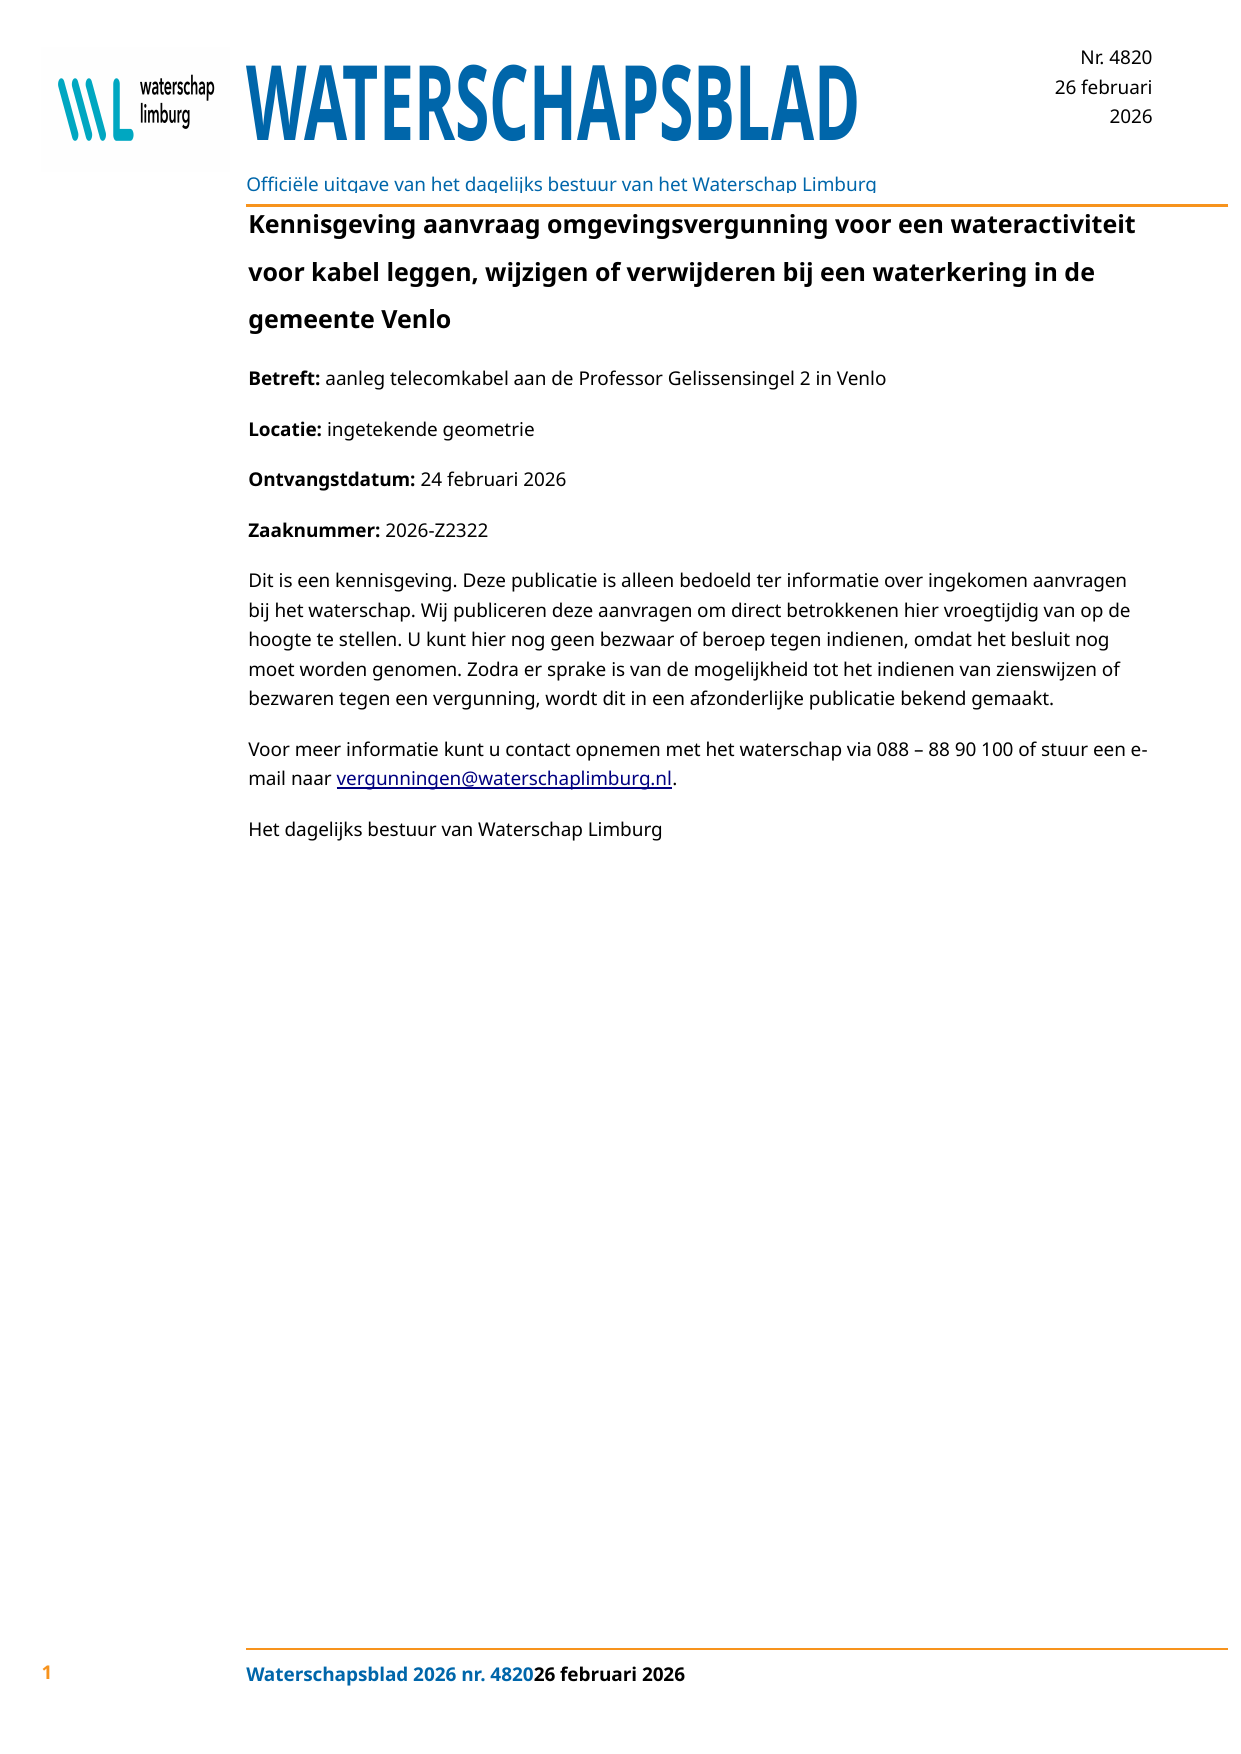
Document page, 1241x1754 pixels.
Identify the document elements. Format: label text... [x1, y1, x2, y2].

text Het dagelijks bestuur van Waterschap Limburg [248, 816, 1152, 842]
text Locatie: ingetekende geometrie [248, 416, 1152, 442]
text Zaaknummer: 2026-Z2322 [248, 517, 1152, 542]
text Betreft: aanleg telecomkabel aan de Professor Gelissensingel 2 in Venlo [248, 366, 1152, 391]
text Ontvangstdatum: 24 februari 2026 [248, 466, 1152, 492]
text Dit is een kennisgeving. Deze publicatie is alleen bedoeld ter informatie over ingekomen aanvragen bij het waterschap. Wij publiceren deze aanvragen om direct betrokkenen hier vroegtijdig van op de hoogte te stellen. U kunt hier nog geen bezwaar of beroep tegen indienen, omdat het besluit nog moet worden genomen. Zodra er sprake is van de mogelijkheid tot het indienen van zienswijzen of bezwaren tegen een vergunning, wordt dit in een afzonderlijke publicatie bekend gemaakt. [248, 567, 1152, 711]
text Kennisgeving aanvraag omgevingsvergunning voor een wateractiviteit voor kabel leggen, wijzigen of verwijderen bij een waterkering in de gemeente Venlo [248, 207, 1152, 336]
picture [41, 47, 231, 172]
text Voor meer informatie kunt u contact opnemen met het waterschap via 088 – 88 90 100 of stuur een e-mail naar vergunningen@waterschaplimburg.nl. [248, 736, 1152, 791]
